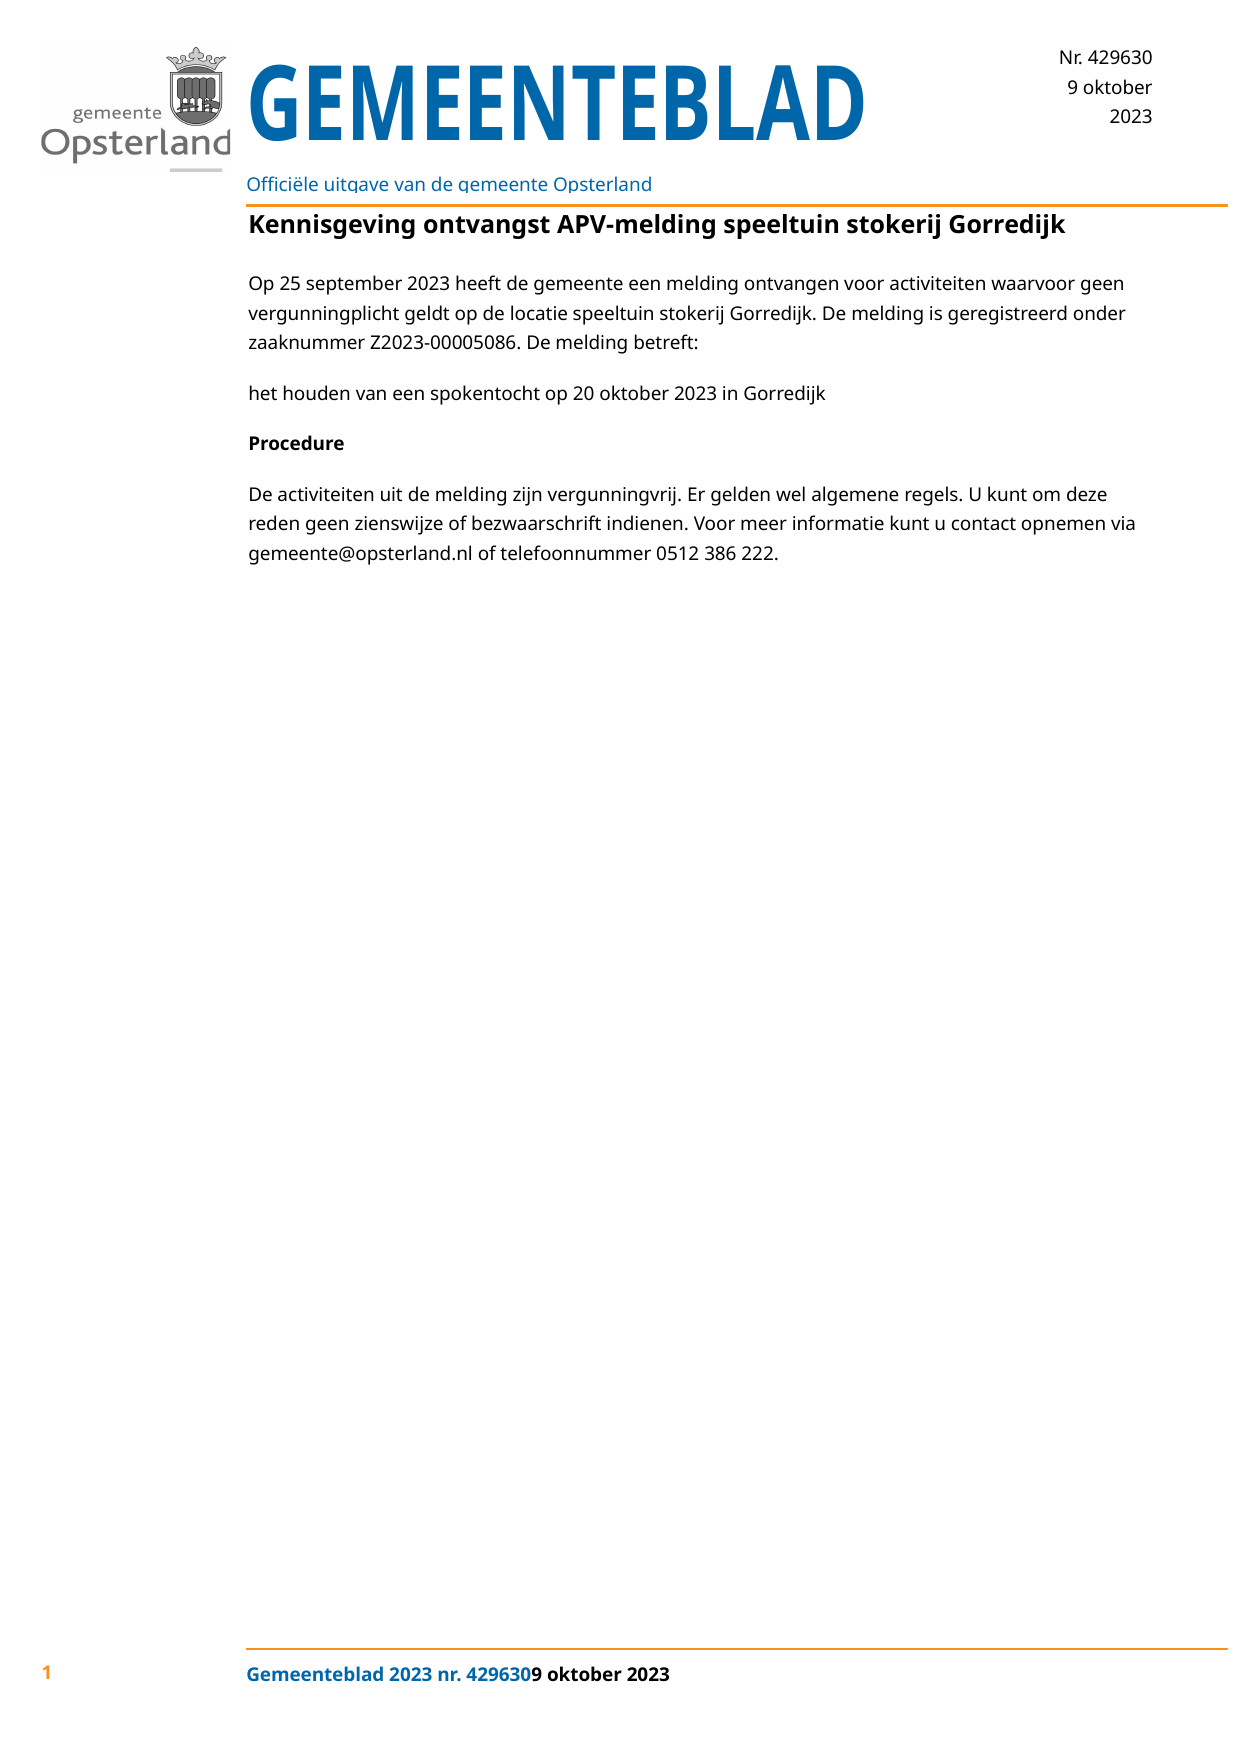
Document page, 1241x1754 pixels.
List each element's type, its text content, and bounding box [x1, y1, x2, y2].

text De activiteiten uit de melding zijn vergunningvrij. Er gelden wel algemene regels. U kunt om deze reden geen zienswijze of bezwaarschrift indienen. Voor meer informatie kunt u contact opnemen via gemeente@opsterland.nl of telefoonnummer 0512 386 222. [248, 481, 1152, 566]
picture [41, 47, 231, 172]
text het houden van een spokentocht op 20 oktober 2023 in Gorredijk [248, 380, 1152, 406]
text Op 25 september 2023 heeft de gemeente een melding ontvangen voor activiteiten waarvoor geen vergunningplicht geldt op de locatie speeltuin stokerij Gorredijk. De melding is geregistreerd onder zaaknummer Z2023-00005086. De melding betreft: [248, 270, 1152, 355]
text Kennisgeving ontvangst APV-melding speeltuin stokerij Gorredijk [248, 207, 1152, 241]
text Procedure [248, 430, 1152, 456]
